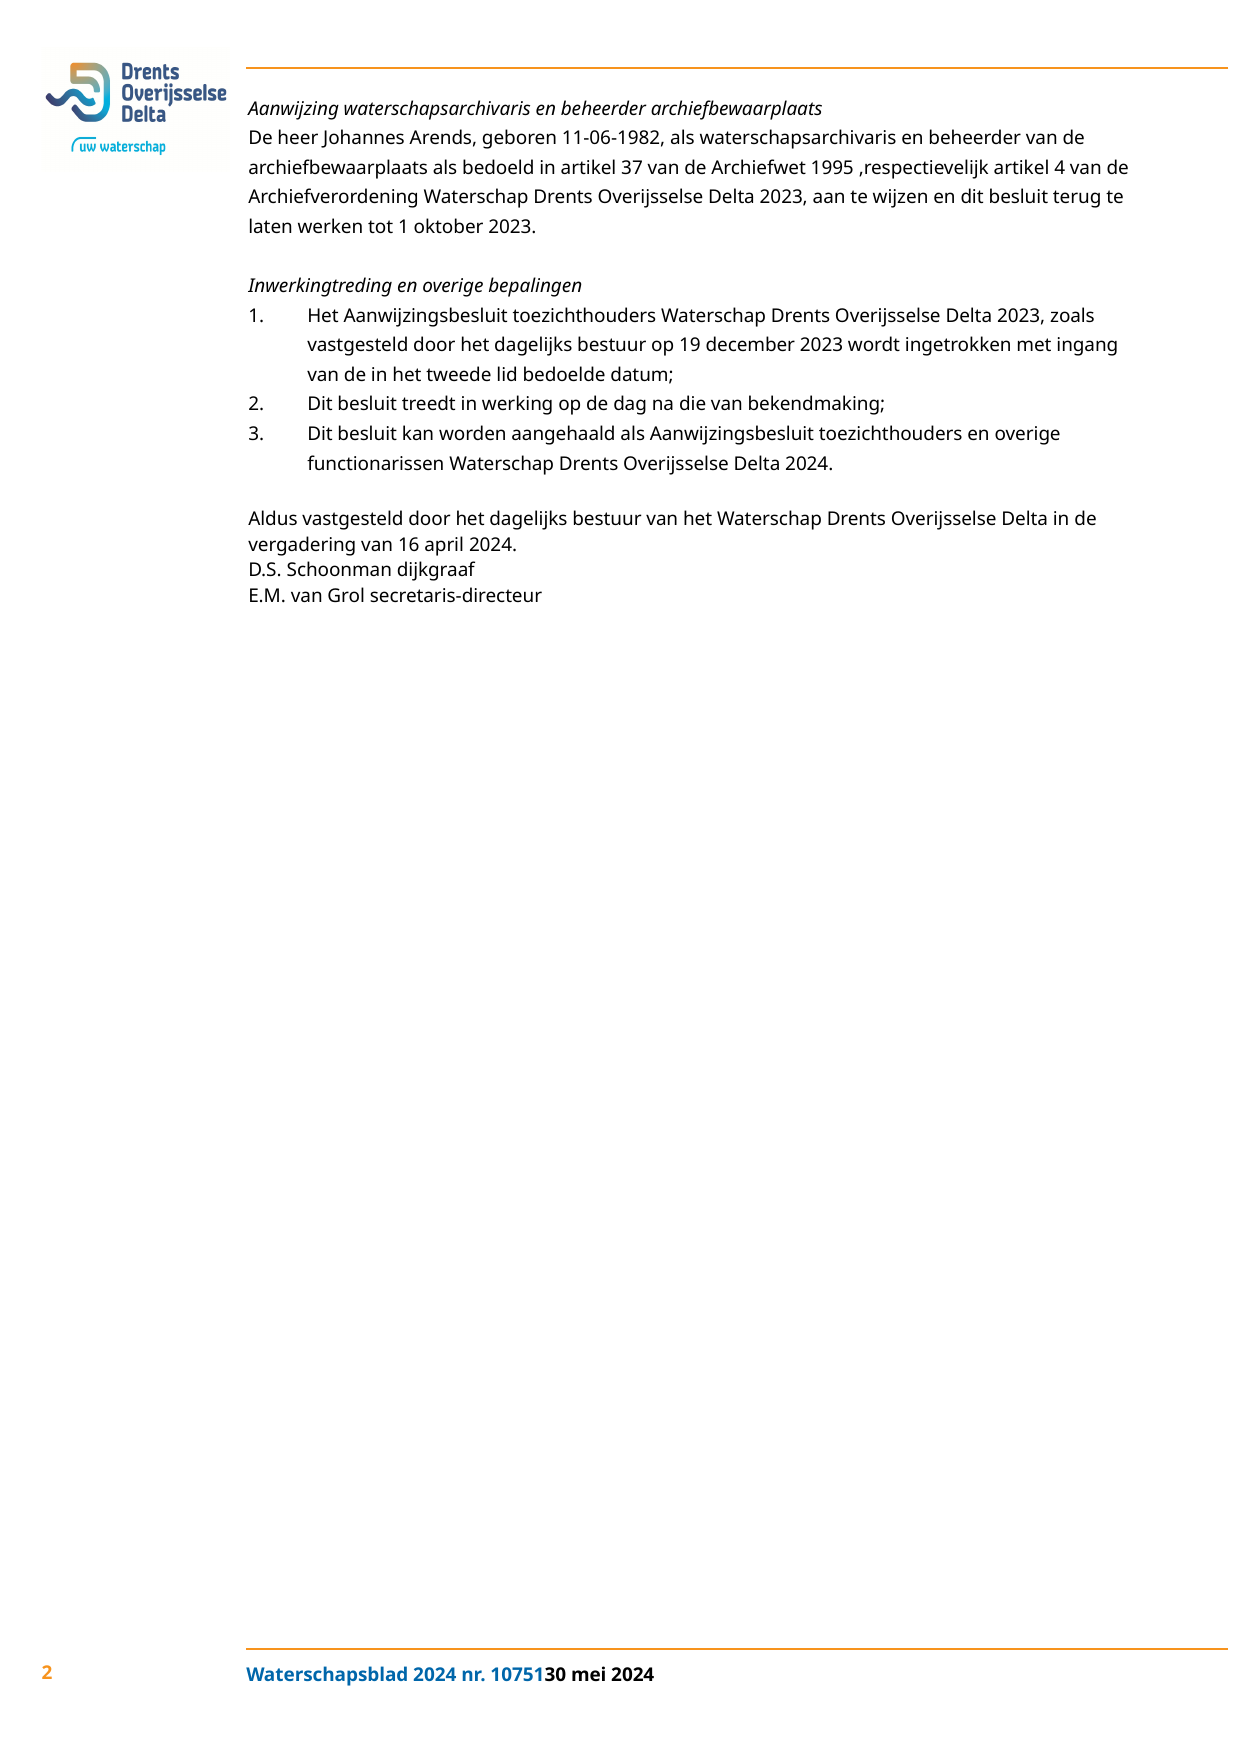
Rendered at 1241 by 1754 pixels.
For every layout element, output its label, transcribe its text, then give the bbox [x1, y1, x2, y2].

text Inwerkingtreding en overige bepalingen [248, 272, 1152, 298]
text Aldus vastgesteld door het dagelijks bestuur van het Waterschap Drents Overijsselse Delta in de vergadering van 16 april 2024. [248, 505, 1152, 557]
list Het Aanwijzingsbesluit toezichthouders Waterschap Drents Overijsselse Delta 2023, zoals vastgesteld door het dagelijks bestuur op 19 december 2023 wordt ingetrokken met ingang van de in het tweede lid bedoelde datum; [248, 302, 1152, 387]
picture [41, 47, 231, 172]
text De heer Johannes Arends, geboren 11-06-1982, als waterschapsarchivaris en beheerder van de archiefbewaarplaats als bedoeld in artikel 37 van de Archiefwet 1995 ,respectievelijk artikel 4 van de Archiefverordening Waterschap Drents Overijsselse Delta 2023, aan te wijzen en dit besluit terug te laten werken tot 1 oktober 2023. [248, 124, 1152, 239]
list Dit besluit kan worden aangehaald als Aanwijzingsbesluit toezichthouders en overige functionarissen Waterschap Drents Overijsselse Delta 2024. [248, 420, 1152, 476]
text E.M. van Grol secretaris-directeur [248, 582, 1152, 608]
text D.S. Schoonman dijkgraaf [248, 557, 1152, 582]
list Dit besluit treedt in werking op de dag na die van bekendmaking; [248, 391, 1152, 416]
text Aanwijzing waterschapsarchivaris en beheerder archiefbewaarplaats [248, 95, 1152, 121]
